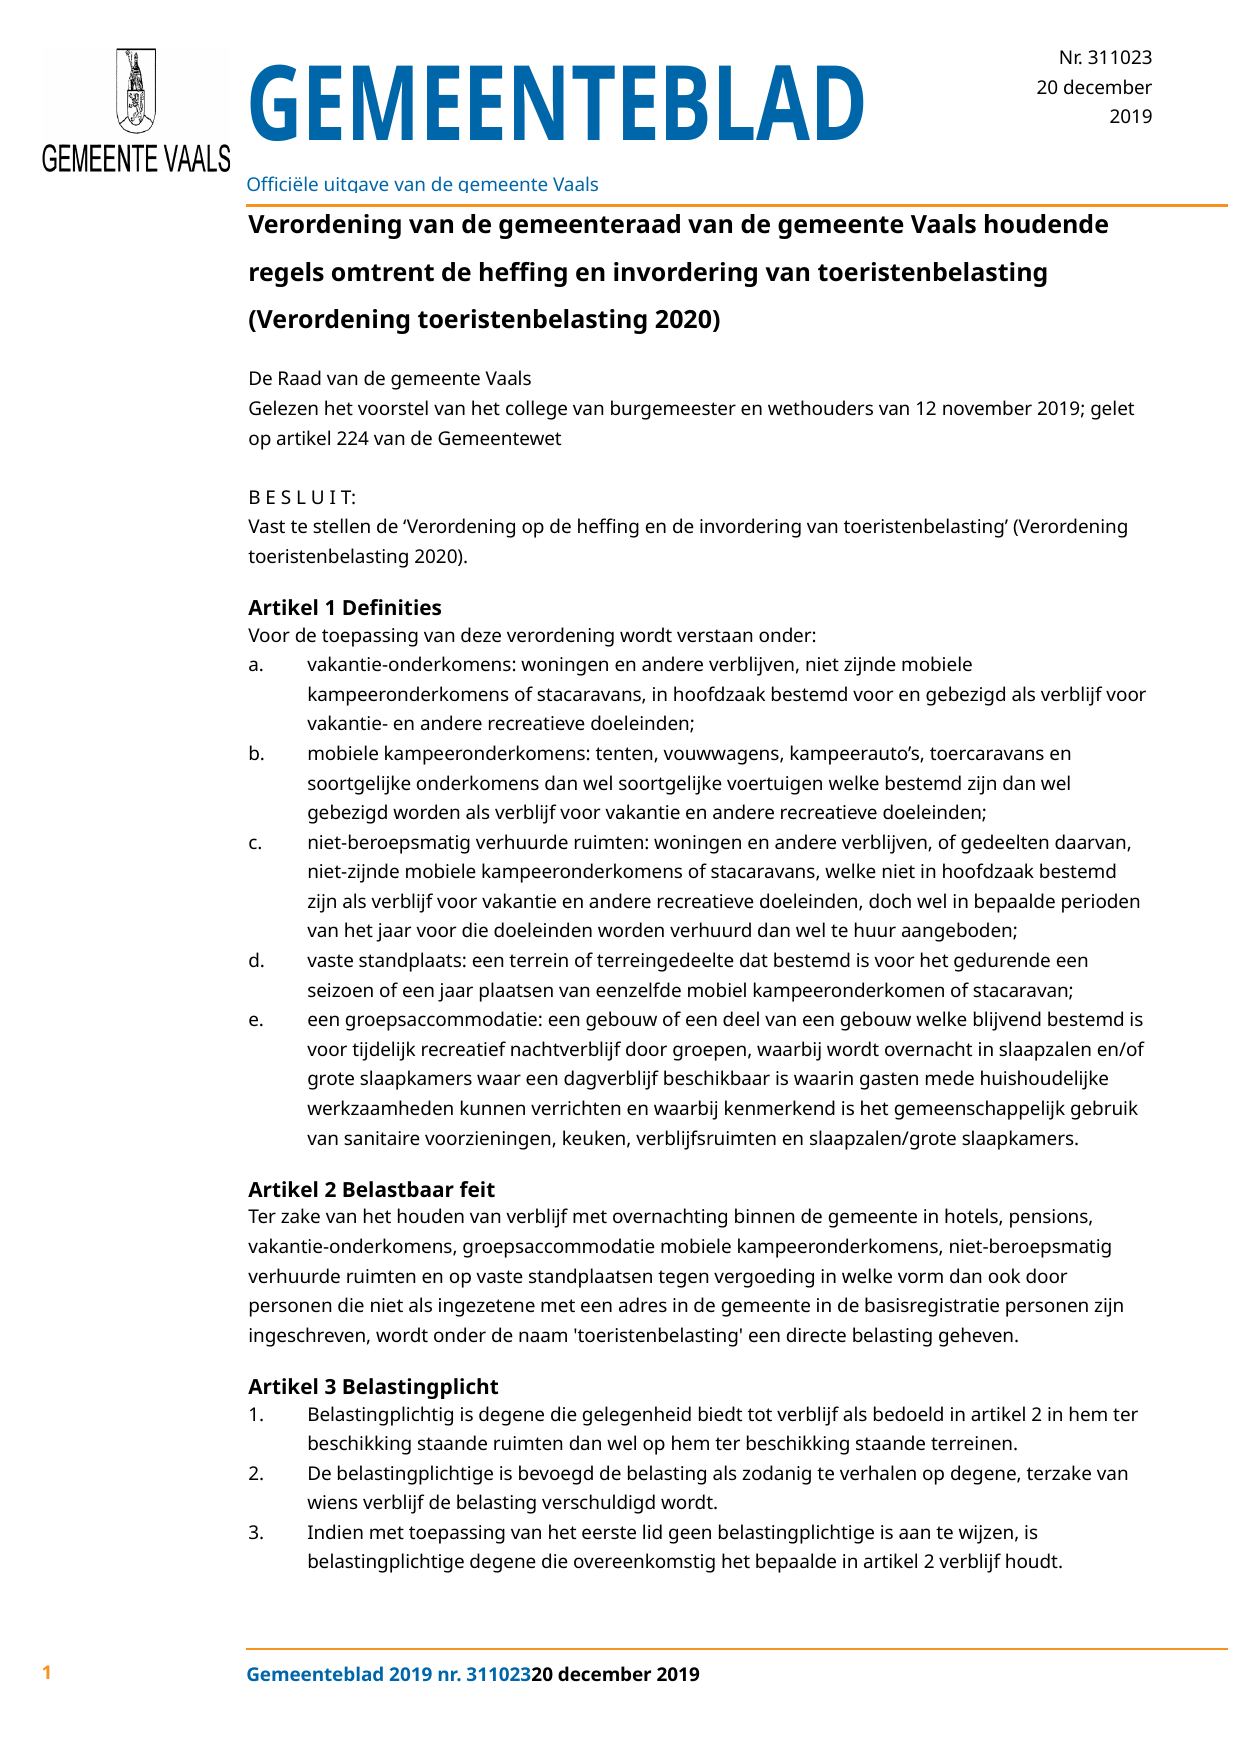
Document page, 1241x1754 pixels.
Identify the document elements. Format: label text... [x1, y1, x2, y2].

text Gelezen het voorstel van het college van burgemeester en wethouders van 12 november 2019; gelet op artikel 224 van de Gemeentewet [248, 395, 1152, 450]
text Voor de toepassing van deze verordening wordt verstaan onder: [248, 622, 1152, 648]
list mobiele kampeeronderkomens: tenten, vouwwagens, kampeerauto’s, toercaravans en soortgelijke onderkomens dan wel soortgelijke voertuigen welke bestemd zijn dan wel gebezigd worden als verblijf voor vakantie en andere recreatieve doeleinden; [248, 740, 1152, 825]
text Artikel 2 Belastbaar feit [248, 1175, 1152, 1204]
text Artikel 1 Definities [248, 593, 1152, 622]
list vakantie-onderkomens: woningen en andere verblijven, niet zijnde mobiele kampeeronderkomens of stacaravans, in hoofdzaak bestemd voor en gebezigd als verblijf voor vakantie- en andere recreatieve doeleinden; [248, 651, 1152, 736]
text Vast te stellen de ‘Verordening op de heffing en de invordering van toeristenbelasting’ (Verordening toeristenbelasting 2020). [248, 513, 1152, 569]
text De Raad van de gemeente Vaals [248, 366, 1152, 391]
list een groepsaccommodatie: een gebouw of een deel van een gebouw welke blijvend bestemd is voor tijdelijk recreatief nachtverblijf door groepen, waarbij wordt overnacht in slaapzalen en/of grote slaapkamers waar een dagverblijf beschikbaar is waarin gasten mede huishoudelijke werkzaamheden kunnen verrichten en waarbij kenmerkend is het gemeenschappelijk gebruik van sanitaire voorzieningen, keuken, verblijfsruimten en slaapzalen/grote slaapkamers. [248, 1006, 1152, 1151]
list niet-beroepsmatig verhuurde ruimten: woningen en andere verblijven, of gedeelten daarvan, niet-zijnde mobiele kampeeronderkomens of stacaravans, welke niet in hoofdzaak bestemd zijn als verblijf voor vakantie en andere recreatieve doeleinden, doch wel in bepaalde perioden van het jaar voor die doeleinden worden verhuurd dan wel te huur aangeboden; [248, 829, 1152, 943]
text Verordening van de gemeenteraad van de gemeente Vaals houdende regels omtrent de heffing en invordering van toeristenbelasting (Verordening toeristenbelasting 2020) [248, 207, 1152, 336]
list Belastingplichtig is degene die gelegenheid biedt tot verblijf als bedoeld in artikel 2 in hem ter beschikking staande ruimten dan wel op hem ter beschikking staande terreinen. [248, 1401, 1152, 1456]
list Indien met toepassing van het eerste lid geen belastingplichtige is aan te wijzen, is belastingplichtige degene die overeenkomstig het bepaalde in artikel 2 verblijf houdt. [248, 1519, 1152, 1574]
text Ter zake van het houden van verblijf met overnachting binnen de gemeente in hotels, pensions, vakantie-onderkomens, groepsaccommodatie mobiele kampeeronderkomens, niet-beroepsmatig verhuurde ruimten en op vaste standplaatsen tegen vergoeding in welke vorm dan ook door personen die niet als ingezetene met een adres in de gemeente in de basisregistratie personen zijn ingeschreven, wordt onder de naam 'toeristenbelasting' een directe belasting geheven. [248, 1204, 1152, 1348]
list vaste standplaats: een terrein of terreingedeelte dat bestemd is voor het gedurende een seizoen of een jaar plaatsen van eenzelfde mobiel kampeeronderkomen of stacaravan; [248, 947, 1152, 1003]
picture [41, 47, 231, 172]
text Artikel 3 Belastingplicht [248, 1372, 1152, 1401]
list De belastingplichtige is bevoegd de belasting als zodanig te verhalen op degene, terzake van wiens verblijf de belasting verschuldigd wordt. [248, 1460, 1152, 1515]
text B E S L U I T: [248, 484, 1152, 509]
